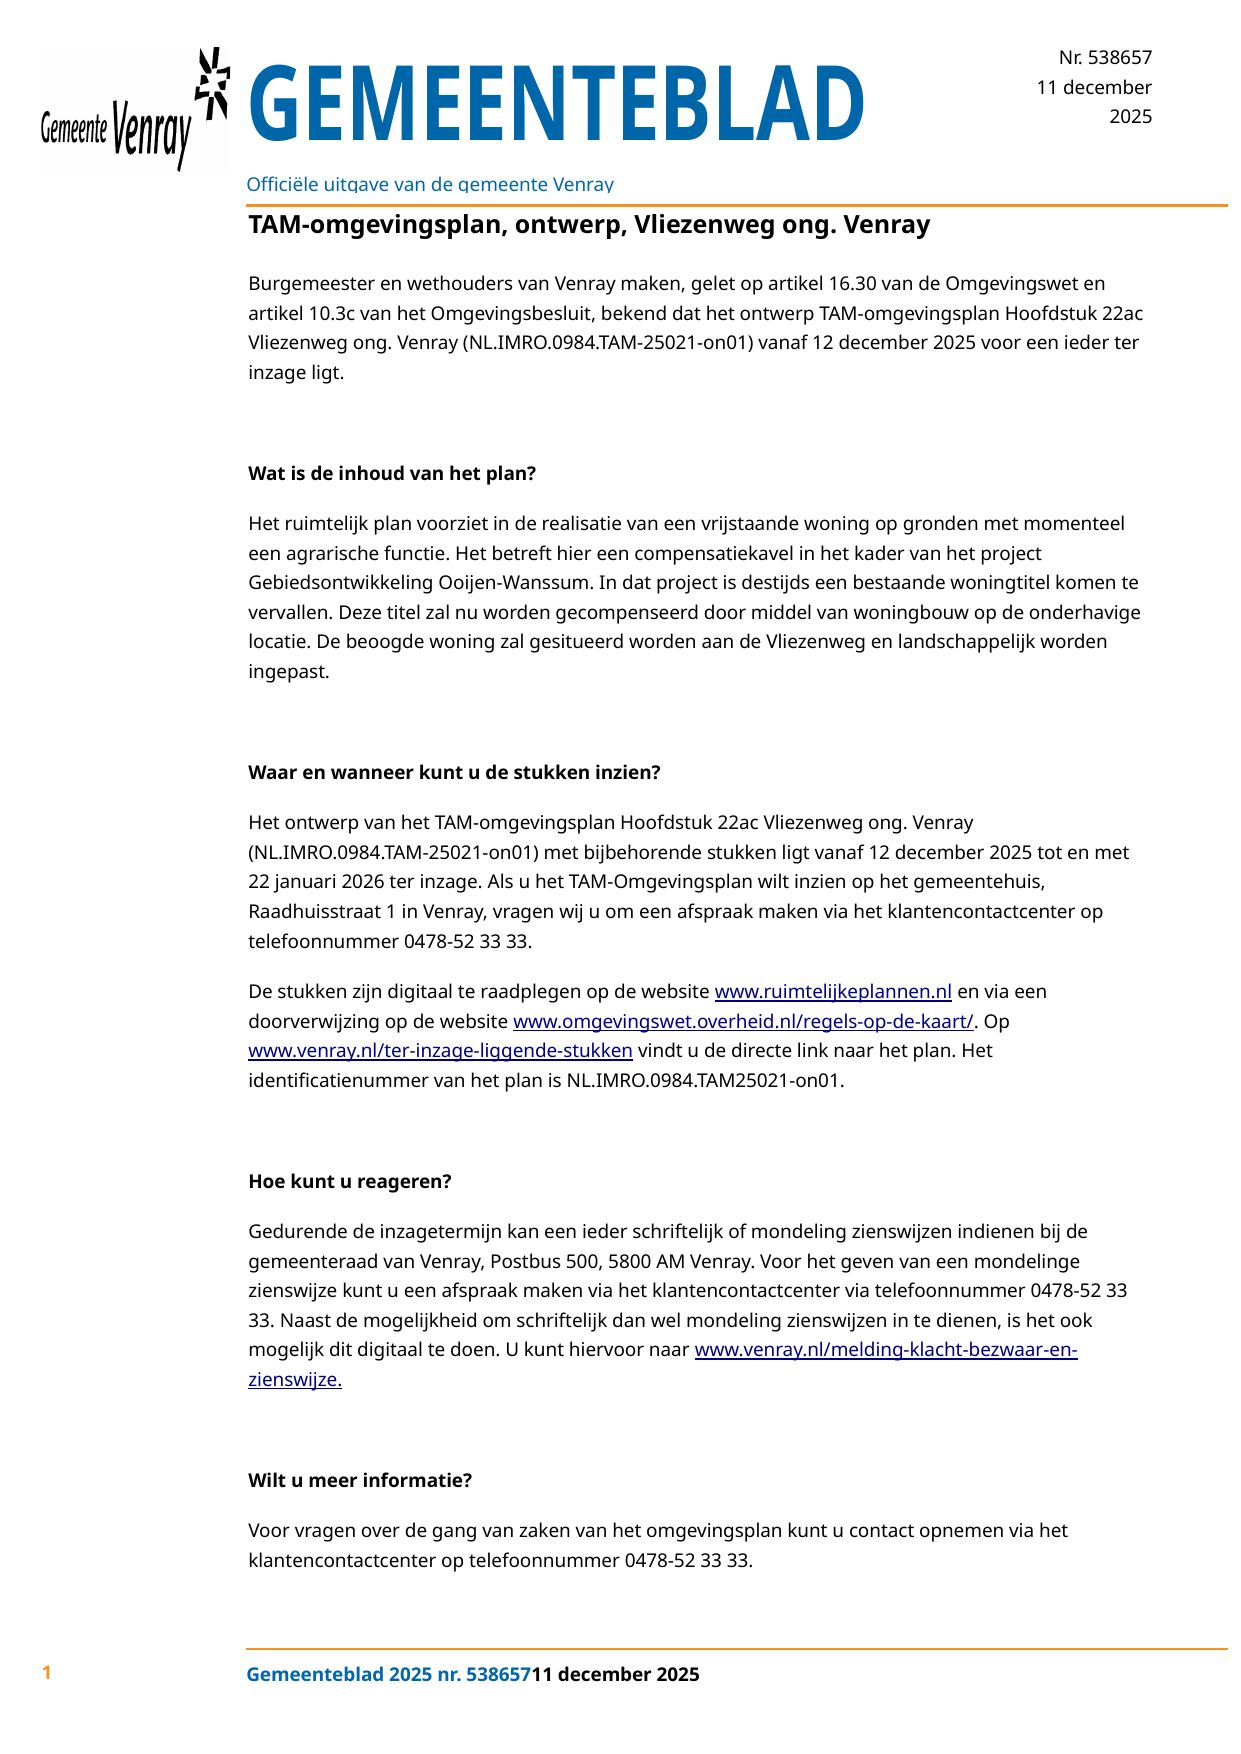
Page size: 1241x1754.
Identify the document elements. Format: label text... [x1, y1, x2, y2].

text Voor vragen over de gang van zaken van het omgevingsplan kunt u contact opnemen via het klantencontactcenter op telefoonnummer 0478-52 33 33. [248, 1517, 1152, 1573]
text Wilt u meer informatie? [248, 1467, 1152, 1493]
text TAM-omgevingsplan, ontwerp, Vliezenweg ong. Venray [248, 207, 1152, 241]
text Burgemeester en wethouders van Venray maken, gelet op artikel 16.30 van de Omgevingswet en artikel 10.3c van het Omgevingsbesluit, bekend dat het ontwerp TAM-omgevingsplan Hoofdstuk 22ac Vliezenweg ong. Venray (NL.IMRO.0984.TAM-25021-on01) vanaf 12 december 2025 voor een ieder ter inzage ligt. [248, 270, 1152, 385]
text Wat is de inhoud van het plan? [248, 460, 1152, 486]
text Waar en wanneer kunt u de stukken inzien? [248, 759, 1152, 785]
text Het ontwerp van het TAM-omgevingsplan Hoofdstuk 22ac Vliezenweg ong. Venray (NL.IMRO.0984.TAM-25021-on01) met bijbehorende stukken ligt vanaf 12 december 2025 tot en met 22 januari 2026 ter inzage. Als u het TAM-Omgevingsplan wilt inzien op het gemeentehuis, Raadhuisstraat 1 in Venray, vragen wij u om een afspraak maken via het klantencontactcenter op telefoonnummer 0478-52 33 33. [248, 809, 1152, 953]
picture [41, 47, 231, 172]
text Het ruimtelijk plan voorziet in de realisatie van een vrijstaande woning op gronden met momenteel een agrarische functie. Het betreft hier een compensatiekavel in het kader van het project Gebiedsontwikkeling Ooijen-Wanssum. In dat project is destijds een bestaande woningtitel komen te vervallen. Deze titel zal nu worden gecompenseerd door middel van woningbouw op de onderhavige locatie. De beoogde woning zal gesitueerd worden aan de Vliezenweg en landschappelijk worden ingepast. [248, 510, 1152, 684]
text Gedurende de inzagetermijn kan een ieder schriftelijk of mondeling zienswijzen indienen bij de gemeenteraad van Venray, Postbus 500, 5800 AM Venray. Voor het geven van een mondelinge zienswijze kunt u een afspraak maken via het klantencontactcenter via telefoonnummer 0478-52 33 33. Naast de mogelijkheid om schriftelijk dan wel mondeling zienswijzen in te dienen, is het ook mogelijk dit digitaal te doen. U kunt hiervoor naar www.venray.nl/melding-klacht-bezwaar-en-zienswijze. [248, 1218, 1152, 1392]
text De stukken zijn digitaal te raadplegen op de website www.ruimtelijkeplannen.nl en via een doorverwijzing op de website www.omgevingswet.overheid.nl/regels-op-de-kaart/. Op www.venray.nl/ter-inzage-liggende-stukken vindt u de directe link naar het plan. Het identificatienummer van het plan is NL.IMRO.0984.TAM25021-on01. [248, 978, 1152, 1093]
text Hoe kunt u reageren? [248, 1168, 1152, 1193]
